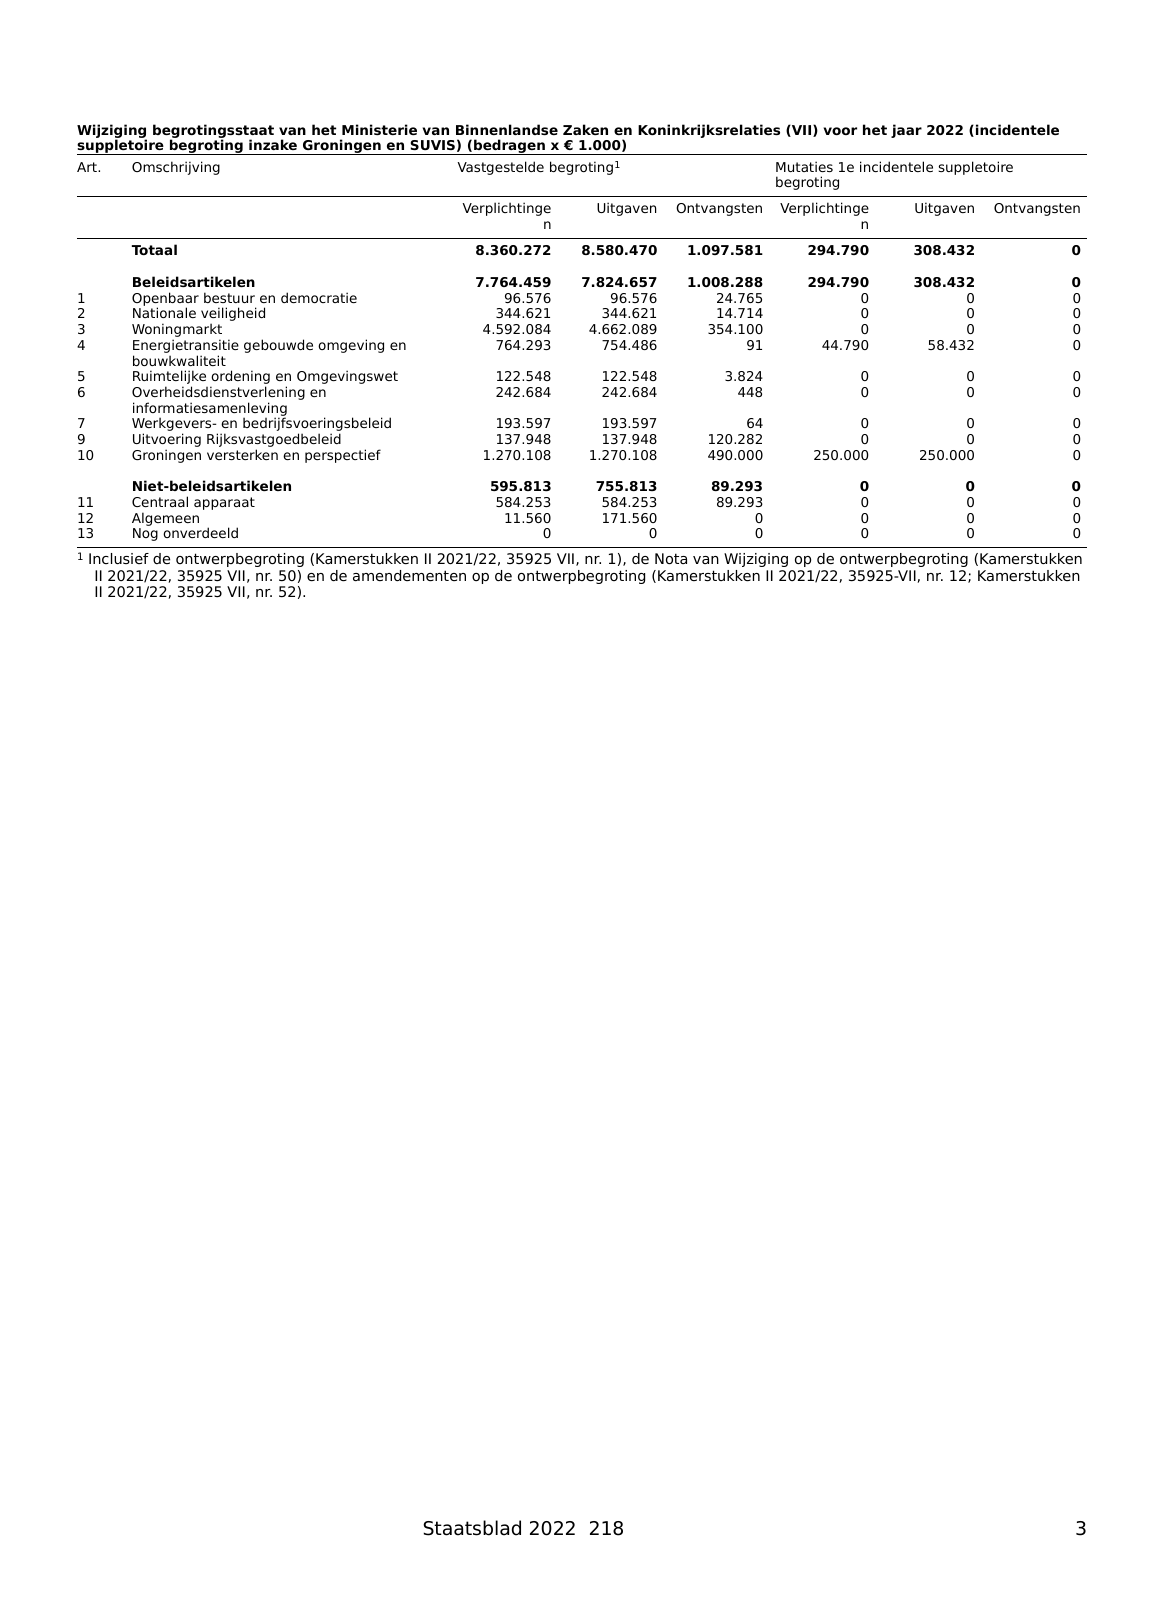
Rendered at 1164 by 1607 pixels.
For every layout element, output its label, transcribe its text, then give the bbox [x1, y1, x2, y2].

table_cell 4.592.084 [451, 322, 557, 338]
table_cell 3.824 [663, 369, 769, 385]
table_cell Openbaar bestuur en democratie [126, 290, 451, 306]
table_cell 89.293 [663, 479, 769, 495]
table_cell Energietransitie gebouwde omgeving en bouwkwaliteit [126, 338, 451, 369]
table_cell [769, 464, 875, 479]
table_cell 4.662.089 [557, 322, 663, 338]
table_cell 0 [981, 511, 1087, 526]
table_cell 344.621 [451, 306, 557, 322]
table_cell 0 [663, 511, 769, 526]
table_cell 250.000 [769, 448, 875, 463]
table_cell Algemeen [126, 511, 451, 526]
table_cell 0 [451, 526, 557, 547]
table_cell 0 [875, 322, 981, 338]
table_cell 294.790 [769, 275, 875, 290]
table_cell 0 [875, 479, 981, 495]
table_cell [451, 464, 557, 479]
table_cell [875, 259, 981, 275]
table_cell [77, 479, 126, 495]
table_cell 0 [769, 416, 875, 432]
table_cell [981, 464, 1087, 479]
table_cell 308.432 [875, 239, 981, 259]
table_cell 120.282 [663, 432, 769, 448]
table_cell 0 [875, 290, 981, 306]
table_cell [557, 464, 663, 479]
table_cell 0 [769, 495, 875, 511]
table_cell Werkgevers- en bedrijfsvoeringsbeleid [126, 416, 451, 432]
table_cell 58.432 [875, 338, 981, 369]
table_cell 584.253 [557, 495, 663, 511]
table_cell Ontvangsten [981, 197, 1087, 237]
table_cell 0 [769, 290, 875, 306]
table_cell [126, 197, 451, 237]
table_cell 0 [769, 369, 875, 385]
table_cell 242.684 [557, 385, 663, 416]
table_cell 308.432 [875, 275, 981, 290]
table_cell 12 [77, 511, 126, 526]
table_cell 0 [981, 369, 1087, 385]
table_cell 122.548 [557, 369, 663, 385]
table_cell 0 [875, 416, 981, 432]
table_cell [875, 464, 981, 479]
table_cell 137.948 [557, 432, 663, 448]
table_cell 9 [77, 432, 126, 448]
table_cell [663, 464, 769, 479]
table_cell 1.008.288 [663, 275, 769, 290]
table_cell 344.621 [557, 306, 663, 322]
table_cell 0 [769, 511, 875, 526]
table_cell 1 [77, 290, 126, 306]
table_cell 0 [981, 338, 1087, 369]
table_cell [451, 259, 557, 275]
table_cell 0 [875, 385, 981, 416]
table_cell [77, 464, 126, 479]
table_cell 3 [77, 322, 126, 338]
table_cell 595.813 [451, 479, 557, 495]
table_cell Verplichtingen [769, 197, 875, 237]
table_cell 0 [981, 239, 1087, 259]
table_cell 122.548 [451, 369, 557, 385]
table_cell 24.765 [663, 290, 769, 306]
table_cell 64 [663, 416, 769, 432]
table_cell 0 [875, 369, 981, 385]
table_cell 0 [981, 306, 1087, 322]
table_cell 7.824.657 [557, 275, 663, 290]
table_cell 0 [769, 306, 875, 322]
table_cell 14.714 [663, 306, 769, 322]
table_cell Uitgaven [557, 197, 663, 237]
table_cell 250.000 [875, 448, 981, 463]
table_cell 584.253 [451, 495, 557, 511]
table_cell 0 [981, 432, 1087, 448]
table_cell 0 [875, 306, 981, 322]
table_cell 1.270.108 [557, 448, 663, 463]
table_cell Groningen versterken en perspectief [126, 448, 451, 463]
table_cell Ontvangsten [663, 197, 769, 237]
table_cell 0 [769, 432, 875, 448]
table_cell 13 [77, 526, 126, 547]
table_cell 0 [663, 526, 769, 547]
table_cell [77, 239, 126, 259]
table_cell Omschrijving [126, 155, 451, 196]
table_cell 0 [981, 275, 1087, 290]
table_cell Ruimtelijke ordening en Omgevingswet [126, 369, 451, 385]
table_cell 0 [557, 526, 663, 547]
table_cell 0 [981, 416, 1087, 432]
table_cell Art. [77, 155, 126, 196]
table_cell 0 [769, 526, 875, 547]
table_cell 1.097.581 [663, 239, 769, 259]
table_cell Vastgestelde begroting1 [451, 155, 769, 196]
table_cell 0 [981, 526, 1087, 547]
table_cell 89.293 [663, 495, 769, 511]
table_cell 5 [77, 369, 126, 385]
table_cell 448 [663, 385, 769, 416]
table_cell Verplichtingen [451, 197, 557, 237]
table_cell 1.270.108 [451, 448, 557, 463]
table_cell Uitvoering Rijksvastgoedbeleid [126, 432, 451, 448]
table_cell 0 [981, 322, 1087, 338]
table_cell 11 [77, 495, 126, 511]
table_cell 44.790 [769, 338, 875, 369]
table_cell [77, 275, 126, 290]
table_cell 8.360.272 [451, 239, 557, 259]
table_cell 6 [77, 385, 126, 416]
table_cell 7 [77, 416, 126, 432]
table_cell 0 [875, 526, 981, 547]
table_cell 0 [875, 495, 981, 511]
table_cell [77, 259, 126, 275]
table_cell 754.486 [557, 338, 663, 369]
table_cell 8.580.470 [557, 239, 663, 259]
table_cell Woningmarkt [126, 322, 451, 338]
table_cell 294.790 [769, 239, 875, 259]
table_cell Niet-beleidsartikelen [126, 479, 451, 495]
table_cell 171.560 [557, 511, 663, 526]
table_cell Centraal apparaat [126, 495, 451, 511]
table_cell 490.000 [663, 448, 769, 463]
table_cell 0 [981, 448, 1087, 463]
table_cell Totaal [126, 239, 451, 259]
table_cell 91 [663, 338, 769, 369]
table_cell 0 [875, 511, 981, 526]
table_cell 0 [769, 385, 875, 416]
table_cell Beleidsartikelen [126, 275, 451, 290]
table_cell Nationale veiligheid [126, 306, 451, 322]
table_cell 0 [981, 290, 1087, 306]
table_cell [769, 259, 875, 275]
table_cell 0 [769, 479, 875, 495]
table_cell 1 Inclusief de ontwerpbegroting (Kamerstukken II 2021/22, 35925 VII, nr. 1), de Nota van Wijziging op de ontwerpbegroting (Kamerstukken II 2021/22, 35925 VII, nr. 50) en de amendementen op de ontwerpbegroting (Kamerstukken II 2021/22, 35925-VII, nr. 12; Kamerstukken II 2021/22, 35925 VII, nr. 52). [77, 548, 1087, 601]
table_cell 354.100 [663, 322, 769, 338]
table_cell 137.948 [451, 432, 557, 448]
table_cell 10 [77, 448, 126, 463]
table_cell [77, 197, 126, 237]
table_cell 0 [769, 322, 875, 338]
table_cell [981, 259, 1087, 275]
table_cell 0 [981, 495, 1087, 511]
table_cell 755.813 [557, 479, 663, 495]
table_cell 4 [77, 338, 126, 369]
table_cell [126, 259, 451, 275]
table_cell Overheidsdienstverlening en informatiesamenleving [126, 385, 451, 416]
table_cell 193.597 [451, 416, 557, 432]
table_cell 96.576 [451, 290, 557, 306]
table_cell [663, 259, 769, 275]
table_cell Mutaties 1e incidentele suppletoire begroting [769, 155, 1087, 196]
table_cell 2 [77, 306, 126, 322]
table_cell 0 [981, 385, 1087, 416]
table_cell 96.576 [557, 290, 663, 306]
table_header Wijziging begrotingsstaat van het Ministerie van Binnenlandse Zaken en Koninkrijksrelaties (VII) voor het jaar 2022 (incidentele suppletoire begroting inzake Groningen en SUVIS) (bedragen x € 1.000) [77, 122, 1087, 154]
table_cell 7.764.459 [451, 275, 557, 290]
table_cell 242.684 [451, 385, 557, 416]
table_cell [557, 259, 663, 275]
table_cell Nog onverdeeld [126, 526, 451, 547]
table_cell Uitgaven [875, 197, 981, 237]
table_cell 764.293 [451, 338, 557, 369]
table_cell 193.597 [557, 416, 663, 432]
table_cell [126, 464, 451, 479]
table_cell 0 [981, 479, 1087, 495]
table_cell 0 [875, 432, 981, 448]
table_cell 11.560 [451, 511, 557, 526]
